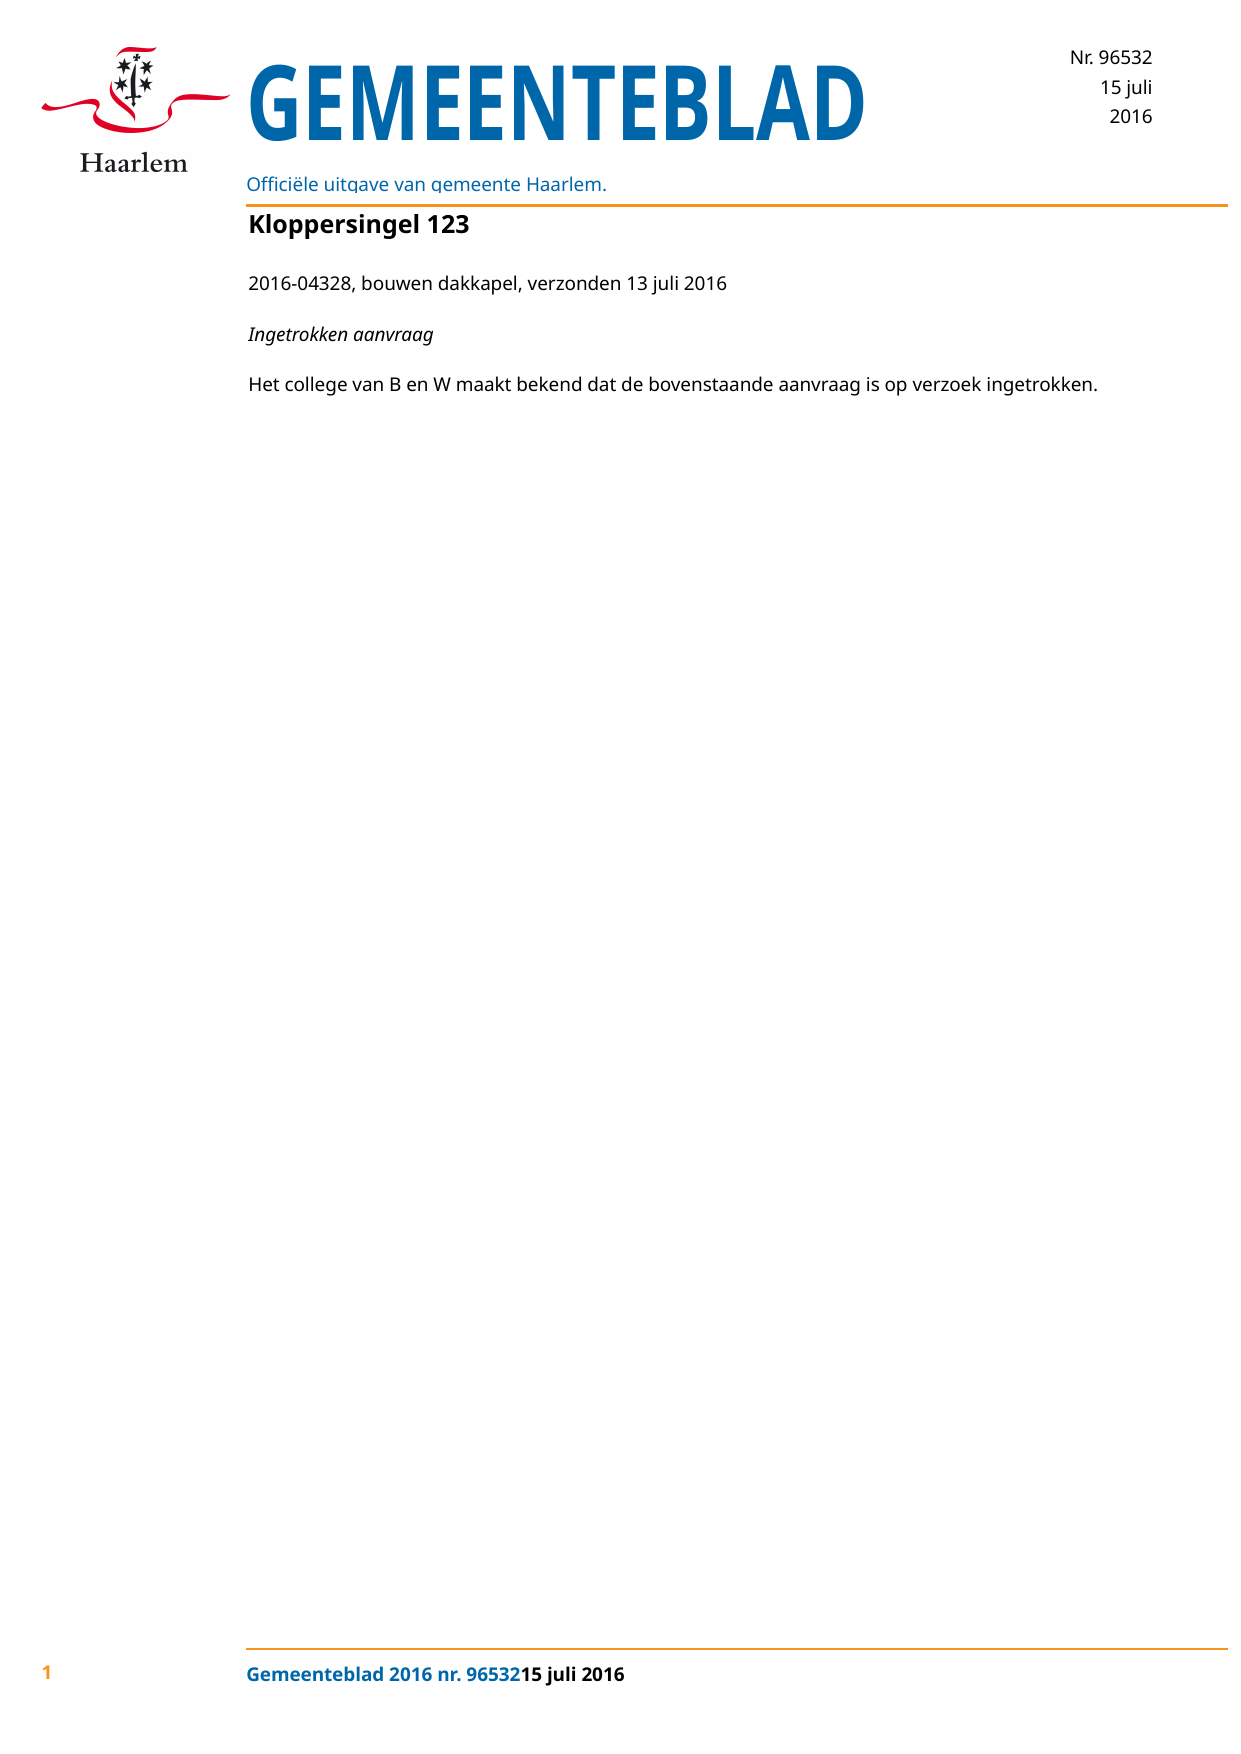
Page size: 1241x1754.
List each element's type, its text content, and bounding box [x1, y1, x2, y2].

text Ingetrokken aanvraag [248, 321, 1152, 346]
picture [41, 47, 231, 172]
text Het college van B en W maakt bekend dat de bovenstaande aanvraag is op verzoek ingetrokken. [248, 371, 1152, 397]
text Kloppersingel 123 [248, 207, 1152, 241]
text 2016-04328, bouwen dakkapel, verzonden 13 juli 2016 [248, 270, 1152, 296]
